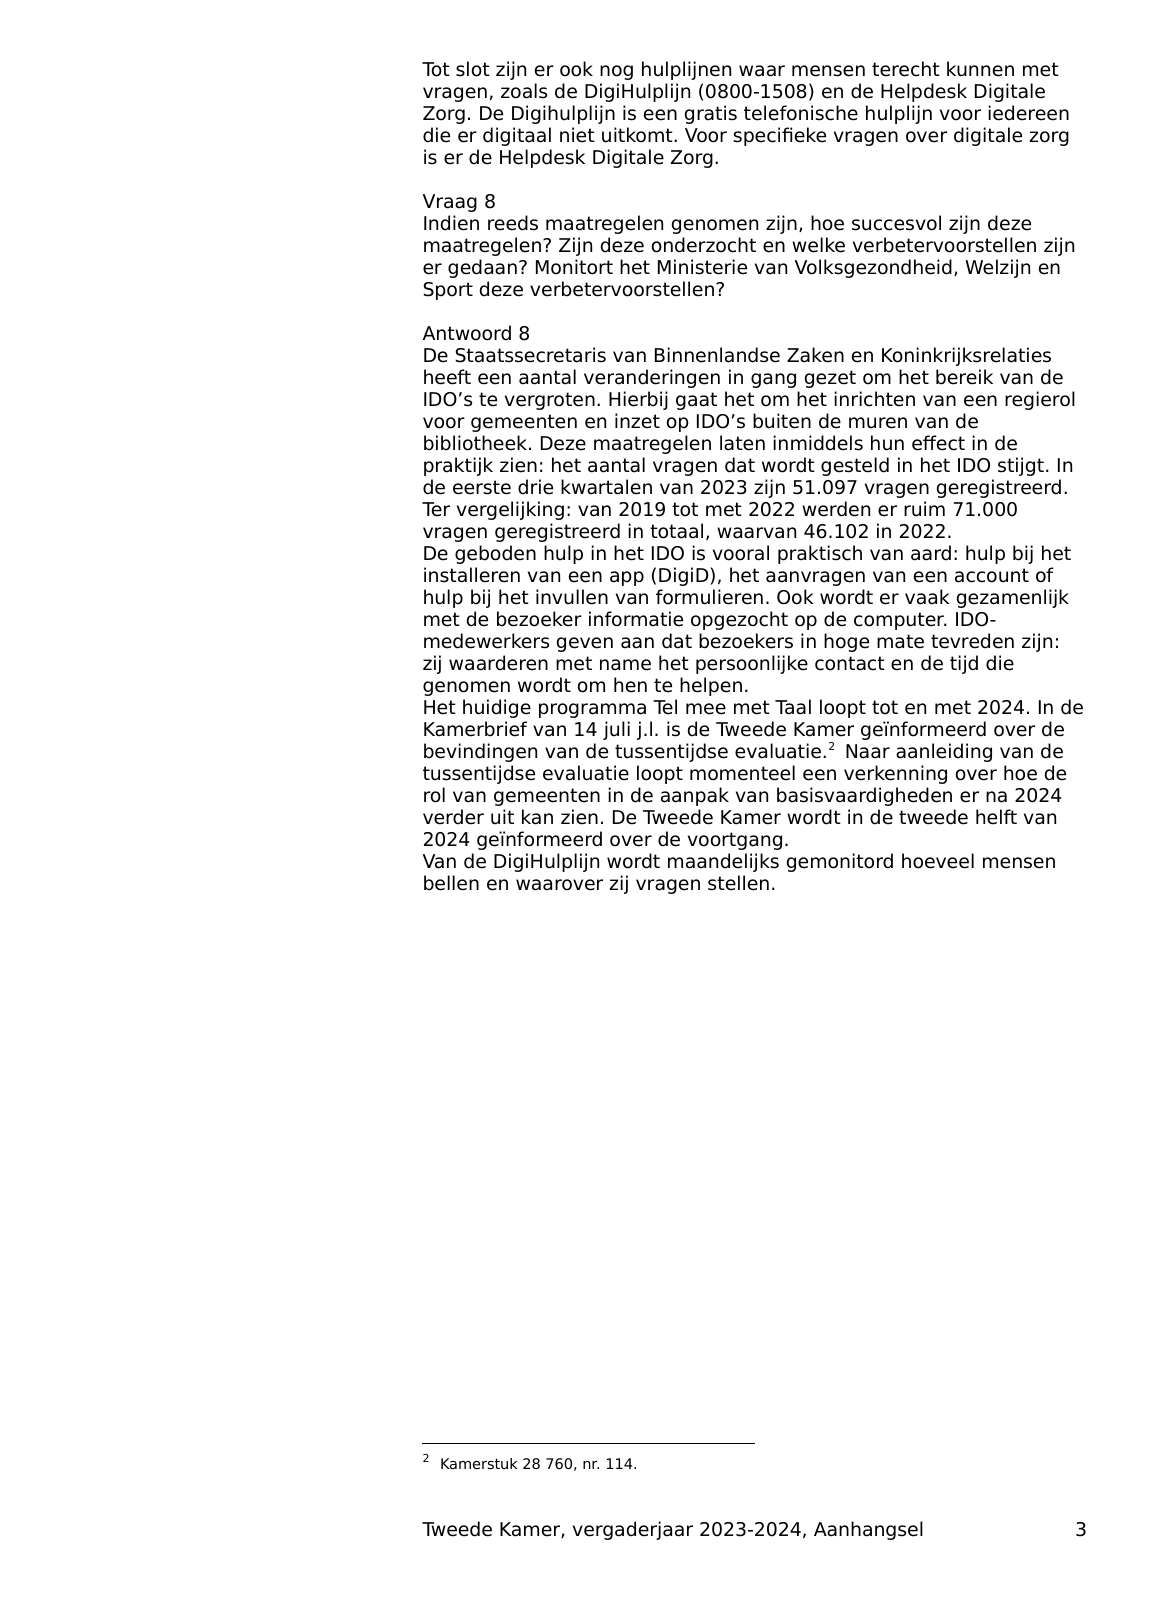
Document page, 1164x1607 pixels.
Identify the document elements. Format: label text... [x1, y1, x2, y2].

text De Staatssecretaris van Binnenlandse Zaken en Koninkrijksrelaties heeft een aantal veranderingen in gang gezet om het bereik van de IDO’s te vergroten. Hierbij gaat het om het inrichten van een regierol voor gemeenten en inzet op IDO’s buiten de muren van de bibliotheek. Deze maatregelen laten inmiddels hun effect in de praktijk zien: het aantal vragen dat wordt gesteld in het IDO stijgt. In de eerste drie kwartalen van 2023 zijn 51.097 vragen geregistreerd. Ter vergelijking: van 2019 tot met 2022 werden er ruim 71.000 vragen geregistreerd in totaal, waarvan 46.102 in 2022. [422, 345, 1087, 543]
text Het huidige programma Tel mee met Taal loopt tot en met 2024. In de Kamerbrief van 14 juli j.l. is de Tweede Kamer geïnformeerd over de bevindingen van de tussentijdse evaluatie. Naar aanleiding van de tussentijdse evaluatie loopt momenteel een verkenning over hoe de rol van gemeenten in de aanpak van basisvaardigheden er na 2024 verder uit kan zien. De Tweede Kamer wordt in de tweede helft van 2024 geïnformeerd over de voortgang. [422, 697, 1087, 851]
text Indien reeds maatregelen genomen zijn, hoe succesvol zijn deze maatregelen? Zijn deze onderzocht en welke verbetervoorstellen zijn er gedaan? Monitort het Ministerie van Volksgezondheid, Welzijn en Sport deze verbetervoorstellen? [422, 213, 1087, 301]
text Kamerstuk 28 760, nr. 114. [422, 1452, 1087, 1474]
text Vraag 8 [422, 191, 1087, 213]
text Tot slot zijn er ook nog hulplijnen waar mensen terecht kunnen met vragen, zoals de DigiHulplijn (0800-1508) en de Helpdesk Digitale Zorg. De Digihulplijn is een gratis telefonische hulplijn voor iedereen die er digitaal niet uitkomt. Voor specifieke vragen over digitale zorg is er de Helpdesk Digitale Zorg. [422, 59, 1087, 169]
text Antwoord 8 [422, 323, 1087, 345]
text De geboden hulp in het IDO is vooral praktisch van aard: hulp bij het installeren van een app (DigiD), het aanvragen van een account of hulp bij het invullen van formulieren. Ook wordt er vaak gezamenlijk met de bezoeker informatie opgezocht op de computer. IDO-medewerkers geven aan dat bezoekers in hoge mate tevreden zijn: zij waarderen met name het persoonlijke contact en de tijd die genomen wordt om hen te helpen. [422, 543, 1087, 697]
text Van de DigiHulplijn wordt maandelijks gemonitord hoeveel mensen bellen en waarover zij vragen stellen. [422, 851, 1087, 895]
